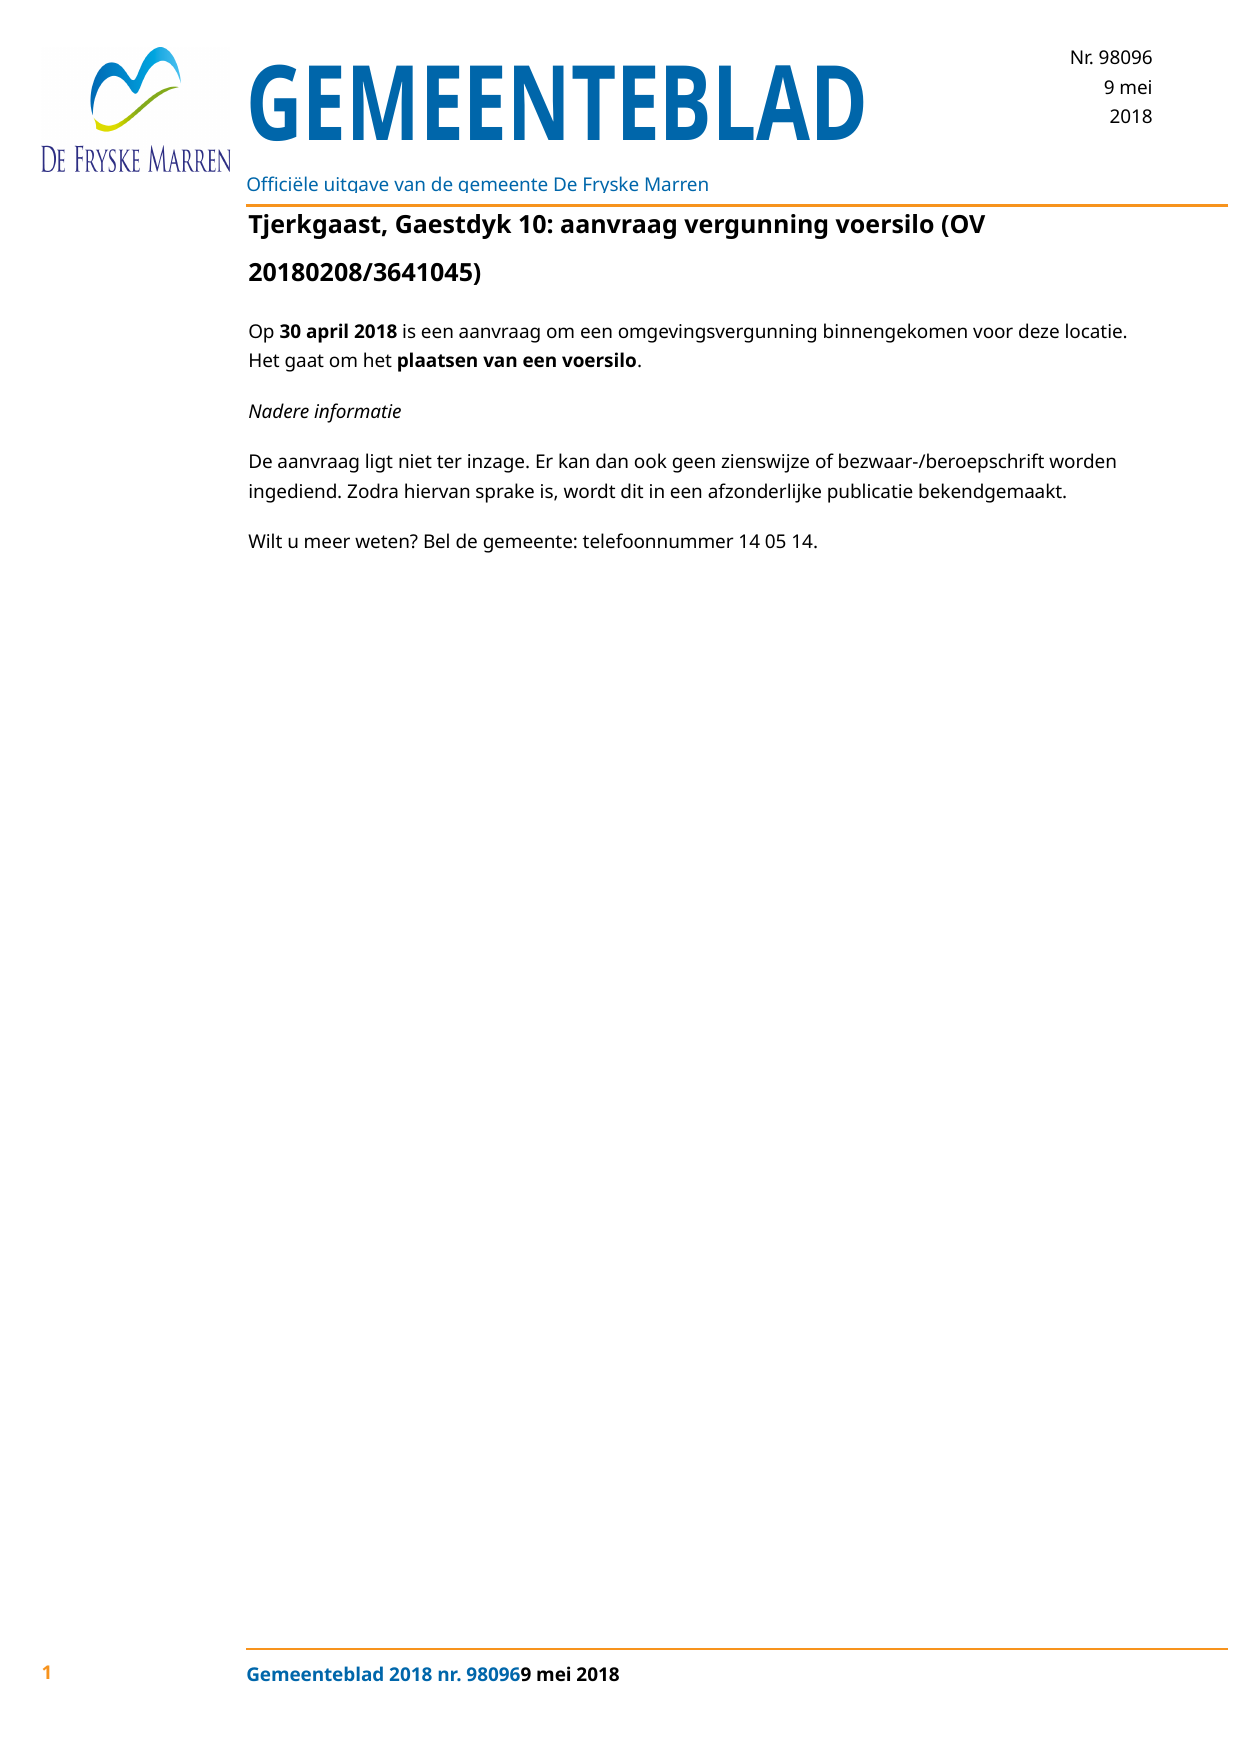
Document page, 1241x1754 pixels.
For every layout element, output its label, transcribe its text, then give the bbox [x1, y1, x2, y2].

text Nadere informatie [248, 398, 1152, 424]
picture [41, 47, 231, 172]
text Op 30 april 2018 is een aanvraag om een omgevingsvergunning binnengekomen voor deze locatie. Het gaat om het plaatsen van een voersilo. [248, 318, 1152, 373]
text De aanvraag ligt niet ter inzage. Er kan dan ook geen zienswijze of bezwaar-/beroepschrift worden ingediend. Zodra hiervan sprake is, wordt dit in een afzonderlijke publicatie bekendgemaakt. [248, 448, 1152, 504]
text Tjerkgaast, Gaestdyk 10: aanvraag vergunning voersilo (OV 20180208/3641045) [248, 207, 1152, 288]
text Wilt u meer weten? Bel de gemeente: telefoonnummer 14 05 14. [248, 528, 1152, 554]
